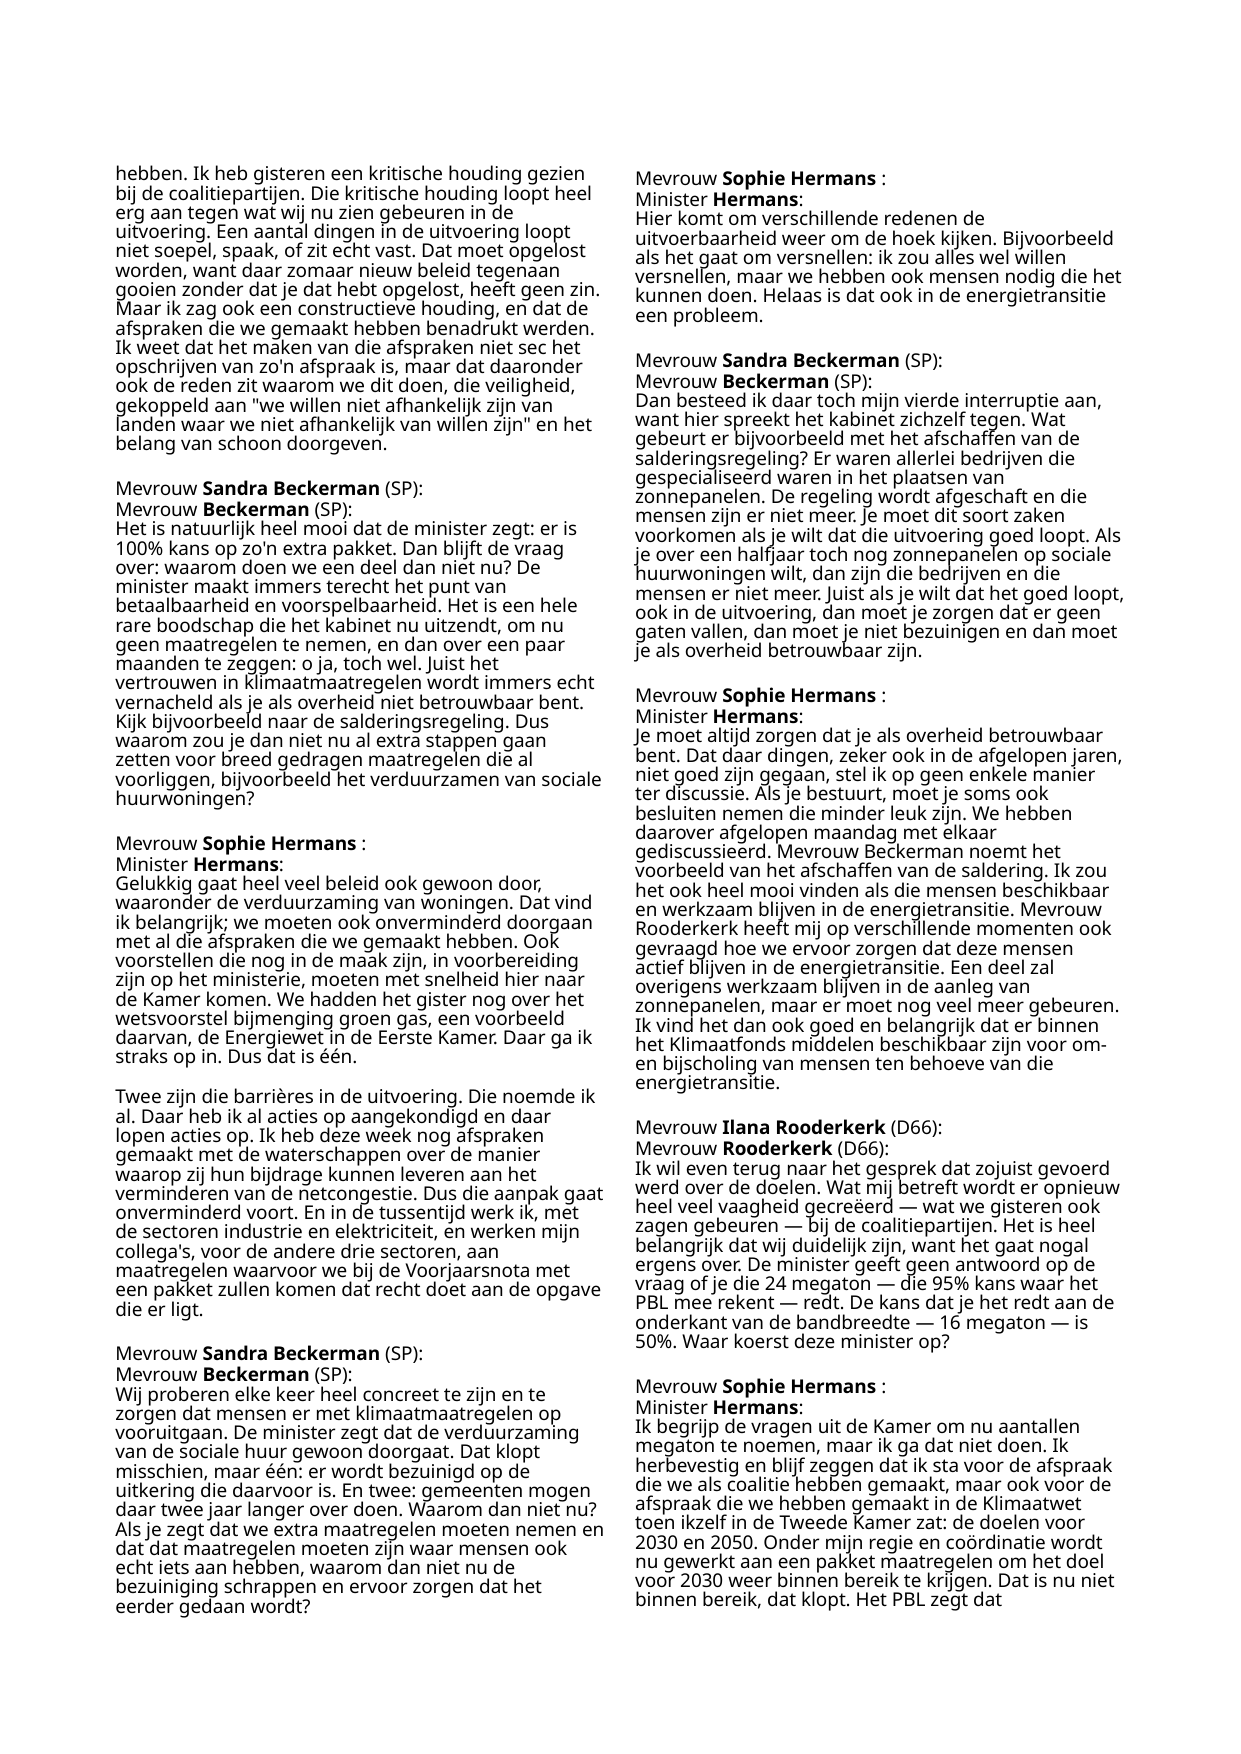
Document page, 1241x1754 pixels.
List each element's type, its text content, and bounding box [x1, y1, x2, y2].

text Ik begrijp de vragen uit de Kamer om nu aantallen megaton te noemen, maar ik ga dat niet doen. Ik herbevestig en blijf zeggen dat ik sta voor de afspraak die we als coalitie hebben gemaakt, maar ook voor de afspraak die we hebben gemaakt in de Klimaatwet toen ikzelf in de Tweede Kamer zat: de doelen voor 2030 en 2050. Onder mijn regie en coördinatie wordt nu gewerkt aan een pakket maatregelen om het doel voor 2030 weer binnen bereik te krijgen. Dat is nu niet binnen bereik, dat klopt. Het PBL zegt dat [635, 1418, 1125, 1611]
text Mevrouw Sandra Beckerman (SP): [635, 347, 1125, 373]
text Minister Hermans: [635, 191, 1125, 210]
text Mevrouw Sophie Hermans : [115, 830, 605, 856]
text Het is natuurlijk heel mooi dat de minister zegt: er is 100% kans op zo'n extra pakket. Dan blijft de vraag over: waarom doen we een deel dan niet nu? De minister maakt immers terecht het punt van betaalbaarheid en voorspelbaarheid. Het is een hele rare boodschap die het kabinet nu uitzendt, om nu geen maatregelen te nemen, en dan over een paar maanden te zeggen: o ja, toch wel. Juist het vertrouwen in klimaatmaatregelen wordt immers echt vernacheld als je als overheid niet betrouwbaar bent. Kijk bijvoorbeeld naar de salderingsregeling. Dus waarom zou je dan niet nu al extra stappen gaan zetten voor breed gedragen maatregelen die al voorliggen, bijvoorbeeld het verduurzamen van sociale huurwoningen? [115, 520, 605, 809]
text Mevrouw Beckerman (SP): [115, 501, 605, 520]
text hebben. Ik heb gisteren een kritische houding gezien bij de coalitiepartijen. Die kritische houding loopt heel erg aan tegen wat wij nu zien gebeuren in de uitvoering. Een aantal dingen in de uitvoering loopt niet soepel, spaak, of zit echt vast. Dat moet opgelost worden, want daar zomaar nieuw beleid tegenaan gooien zonder dat je dat hebt opgelost, heeft geen zin. Maar ik zag ook een constructieve houding, en dat de afspraken die we gemaakt hebben benadrukt werden. Ik weet dat het maken van die afspraken niet sec het opschrijven van zo'n afspraak is, maar dat daaronder ook de reden zit waarom we dit doen, die veiligheid, gekoppeld aan "we willen niet afhankelijk zijn van landen waar we niet afhankelijk van willen zijn" en het belang van schoon doorgeven. [115, 165, 605, 454]
text Minister Hermans: [115, 856, 605, 875]
text Hier komt om verschillende redenen de uitvoerbaarheid weer om de hoek kijken. Bijvoorbeeld als het gaat om versnellen: ik zou alles wel willen versnellen, maar we hebben ook mensen nodig die het kunnen doen. Helaas is dat ook in de energietransitie een probleem. [635, 210, 1125, 326]
text Ik wil even terug naar het gesprek dat zojuist gevoerd werd over de doelen. Wat mij betreft wordt er opnieuw heel veel vaagheid gecreëerd — wat we gisteren ook zagen gebeuren — bij de coalitiepartijen. Het is heel belangrijk dat wij duidelijk zijn, want het gaat nogal ergens over. De minister geeft geen antwoord op de vraag of je die 24 megaton — die 95% kans waar het PBL mee rekent — redt. De kans dat je het redt aan de onderkant van de bandbreedte — 16 megaton — is 50%. Waar koerst deze minister op? [635, 1159, 1125, 1352]
text Gelukkig gaat heel veel beleid ook gewoon door, waaronder de verduurzaming van woningen. Dat vind ik belangrijk; we moeten ook onverminderd doorgaan met al die afspraken die we gemaakt hebben. Ook voorstellen die nog in de maak zijn, in voorbereiding zijn op het ministerie, moeten met snelheid hier naar de Kamer komen. We hadden het gister nog over het wetsvoorstel bijmenging groen gas, een voorbeeld daarvan, de Energiewet in de Eerste Kamer. Daar ga ik straks op in. Dus dat is één. [115, 875, 605, 1068]
text Je moet altijd zorgen dat je als overheid betrouwbaar bent. Dat daar dingen, zeker ook in de afgelopen jaren, niet goed zijn gegaan, stel ik op geen enkele manier ter discussie. Als je bestuurt, moet je soms ook besluiten nemen die minder leuk zijn. We hebben daarover afgelopen maandag met elkaar gediscussieerd. Mevrouw Beckerman noemt het voorbeeld van het afschaffen van de saldering. Ik zou het ook heel mooi vinden als die mensen beschikbaar en werkzaam blijven in de energietransitie. Mevrouw Rooderkerk heeft mij op verschillende momenten ook gevraagd hoe we ervoor zorgen dat deze mensen actief blijven in de energietransitie. Een deel zal overigens werkzaam blijven in de aanleg van zonnepanelen, maar er moet nog veel meer gebeuren. Ik vind het dan ook goed en belangrijk dat er binnen het Klimaatfonds middelen beschikbaar zijn voor om- en bijscholing van mensen ten behoeve van die energietransitie. [635, 727, 1125, 1094]
text Wij proberen elke keer heel concreet te zijn en te zorgen dat mensen er met klimaatmaatregelen op vooruitgaan. De minister zegt dat de verduurzaming van de sociale huur gewoon doorgaat. Dat klopt misschien, maar één: er wordt bezuinigd op de uitkering die daarvoor is. En twee: gemeenten mogen daar twee jaar langer over doen. Waarom dan niet nu? Als je zegt dat we extra maatregelen moeten nemen en dat dat maatregelen moeten zijn waar mensen ook echt iets aan hebben, waarom dan niet nu de bezuiniging schrappen en ervoor zorgen dat het eerder gedaan wordt? [115, 1386, 605, 1617]
text Mevrouw Sophie Hermans : [635, 165, 1125, 191]
text Mevrouw Sophie Hermans : [635, 682, 1125, 708]
text Mevrouw Beckerman (SP): [115, 1366, 605, 1386]
text Twee zijn die barrières in de uitvoering. Die noemde ik al. Daar heb ik al acties op aangekondigd en daar lopen acties op. Ik heb deze week nog afspraken gemaakt met de waterschappen over de manier waarop zij hun bijdrage kunnen leveren aan het verminderen van de netcongestie. Dus die aanpak gaat onverminderd voort. En in de tussentijd werk ik, met de sectoren industrie en elektriciteit, en werken mijn collega's, voor de andere drie sectoren, aan maatregelen waarvoor we bij de Voorjaarsnota met een pakket zullen komen dat recht doet aan de opgave die er ligt. [115, 1088, 605, 1320]
text Mevrouw Rooderkerk (D66): [635, 1140, 1125, 1159]
text Minister Hermans: [635, 1399, 1125, 1418]
text Dan besteed ik daar toch mijn vierde interruptie aan, want hier spreekt het kabinet zichzelf tegen. Wat gebeurt er bijvoorbeeld met het afschaffen van de salderingsregeling? Er waren allerlei bedrijven die gespecialiseerd waren in het plaatsen van zonnepanelen. De regeling wordt afgeschaft en die mensen zijn er niet meer. Je moet dit soort zaken voorkomen als je wilt dat die uitvoering goed loopt. Als je over een halfjaar toch nog zonnepanelen op sociale huurwoningen wilt, dan zijn die bedrijven en die mensen er niet meer. Juist als je wilt dat het goed loopt, ook in de uitvoering, dan moet je zorgen dat er geen gaten vallen, dan moet je niet bezuinigen en dan moet je als overheid betrouwbaar zijn. [635, 392, 1125, 662]
text Minister Hermans: [635, 708, 1125, 727]
text Mevrouw Beckerman (SP): [635, 373, 1125, 392]
text Mevrouw Sandra Beckerman (SP): [115, 1341, 605, 1366]
text Mevrouw Sophie Hermans : [635, 1373, 1125, 1399]
text Mevrouw Sandra Beckerman (SP): [115, 475, 605, 501]
text Mevrouw Ilana Rooderkerk (D66): [635, 1114, 1125, 1140]
